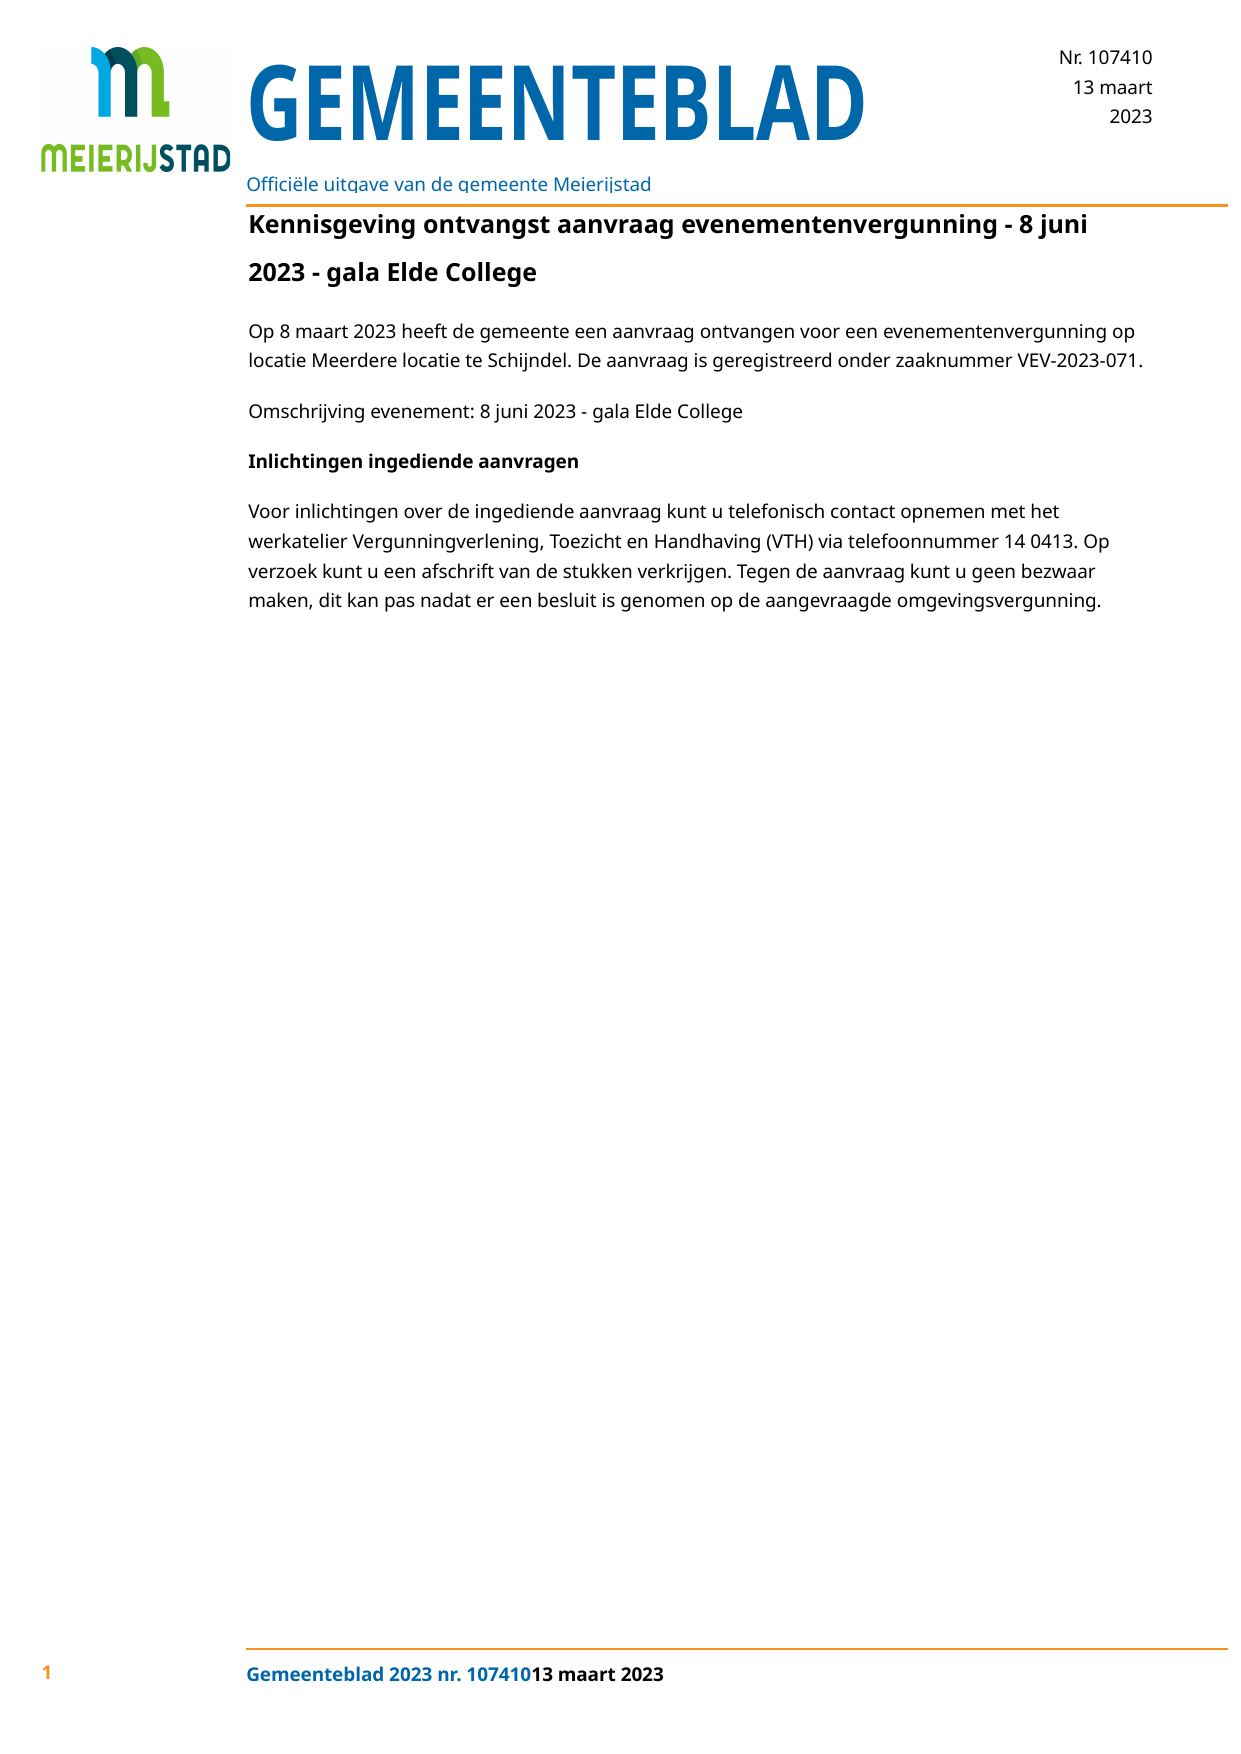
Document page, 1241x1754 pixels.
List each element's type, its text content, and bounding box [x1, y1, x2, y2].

text Inlichtingen ingediende aanvragen [248, 448, 1152, 474]
text Voor inlichtingen over de ingediende aanvraag kunt u telefonisch contact opnemen met het werkatelier Vergunningverlening, Toezicht en Handhaving (VTH) via telefoonnummer 14 0413. Op verzoek kunt u een afschrift van de stukken verkrijgen. Tegen de aanvraag kunt u geen bezwaar maken, dit kan pas nadat er een besluit is genomen op de aangevraagde omgevingsvergunning. [248, 499, 1152, 613]
text Kennisgeving ontvangst aanvraag evenementenvergunning - 8 juni 2023 - gala Elde College [248, 207, 1152, 288]
text Omschrijving evenement: 8 juni 2023 - gala Elde College [248, 398, 1152, 424]
picture [41, 47, 231, 172]
text Op 8 maart 2023 heeft de gemeente een aanvraag ontvangen voor een evenementenvergunning op locatie Meerdere locatie te Schijndel. De aanvraag is geregistreerd onder zaaknummer VEV-2023-071. [248, 318, 1152, 373]
